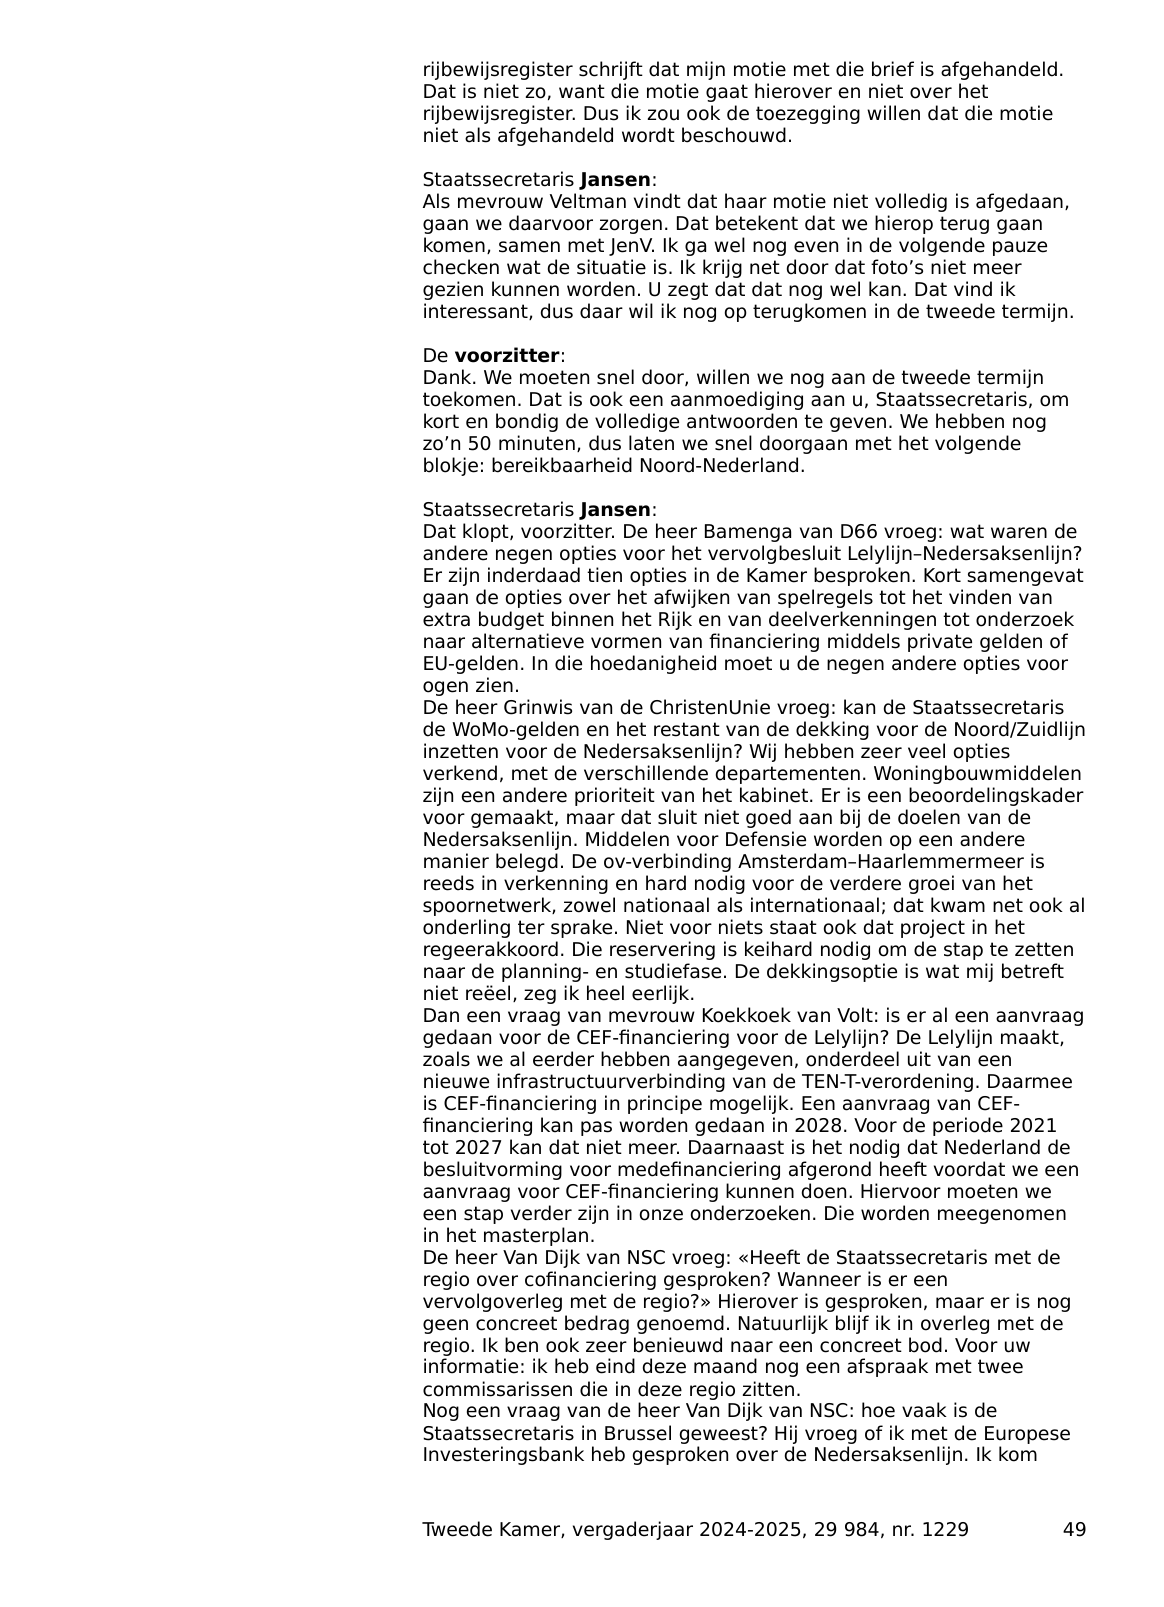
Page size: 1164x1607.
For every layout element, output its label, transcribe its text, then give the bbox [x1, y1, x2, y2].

text De heer Grinwis van de ChristenUnie vroeg: kan de Staatssecretaris de WoMo-gelden en het restant van de dekking voor de Noord/Zuidlijn inzetten voor de Nedersaksenlijn? Wij hebben zeer veel opties verkend, met de verschillende departementen. Woningbouwmiddelen zijn een andere prioriteit van het kabinet. Er is een beoordelingskader voor gemaakt, maar dat sluit niet goed aan bij de doelen van de Nedersaksenlijn. Middelen voor Defensie worden op een andere manier belegd. De ov-verbinding Amsterdam–Haarlemmermeer is reeds in verkenning en hard nodig voor de verdere groei van het spoornetwerk, zowel nationaal als internationaal; dat kwam net ook al onderling ter sprake. Niet voor niets staat ook dat project in het regeerakkoord. Die reservering is keihard nodig om de stap te zetten naar de planning- en studiefase. De dekkingsoptie is wat mij betreft niet reëel, zeg ik heel eerlijk. [422, 697, 1087, 1005]
text Als mevrouw Veltman vindt dat haar motie niet volledig is afgedaan, gaan we daarvoor zorgen. Dat betekent dat we hierop terug gaan komen, samen met JenV. Ik ga wel nog even in de volgende pauze checken wat de situatie is. Ik krijg net door dat foto’s niet meer gezien kunnen worden. U zegt dat dat nog wel kan. Dat vind ik interessant, dus daar wil ik nog op terugkomen in de tweede termijn. [422, 191, 1087, 323]
text Staatssecretaris Jansen: [422, 499, 1087, 521]
text De voorzitter: [422, 345, 1087, 367]
text Dat klopt, voorzitter. De heer Bamenga van D66 vroeg: wat waren de andere negen opties voor het vervolgbesluit Lelylijn–Nedersaksenlijn? Er zijn inderdaad tien opties in de Kamer besproken. Kort samengevat gaan de opties over het afwijken van spelregels tot het vinden van extra budget binnen het Rijk en van deelverkenningen tot onderzoek naar alternatieve vormen van financiering middels private gelden of EU-gelden. In die hoedanigheid moet u de negen andere opties voor ogen zien. [422, 521, 1087, 697]
text De heer Van Dijk van NSC vroeg: «Heeft de Staatssecretaris met de regio over cofinanciering gesproken? Wanneer is er een vervolgoverleg met de regio?» Hierover is gesproken, maar er is nog geen concreet bedrag genoemd. Natuurlijk blijf ik in overleg met de regio. Ik ben ook zeer benieuwd naar een concreet bod. Voor uw informatie: ik heb eind deze maand nog een afspraak met twee commissarissen die in deze regio zitten. [422, 1247, 1087, 1400]
text Dank. We moeten snel door, willen we nog aan de tweede termijn toekomen. Dat is ook een aanmoediging aan u, Staatssecretaris, om kort en bondig de volledige antwoorden te geven. We hebben nog zo’n 50 minuten, dus laten we snel doorgaan met het volgende blokje: bereikbaarheid Noord-Nederland. [422, 367, 1087, 477]
text rijbewijsregister schrijft dat mijn motie met die brief is afgehandeld. Dat is niet zo, want die motie gaat hierover en niet over het rijbewijsregister. Dus ik zou ook de toezegging willen dat die motie niet als afgehandeld wordt beschouwd. [422, 59, 1087, 147]
text Dan een vraag van mevrouw Koekkoek van Volt: is er al een aanvraag gedaan voor de CEF-financiering voor de Lelylijn? De Lelylijn maakt, zoals we al eerder hebben aangegeven, onderdeel uit van een nieuwe infrastructuurverbinding van de TEN-T-verordening. Daarmee is CEF-financiering in principe mogelijk. Een aanvraag van CEF-financiering kan pas worden gedaan in 2028. Voor de periode 2021 tot 2027 kan dat niet meer. Daarnaast is het nodig dat Nederland de besluitvorming voor medefinanciering afgerond heeft voordat we een aanvraag voor CEF-financiering kunnen doen. Hiervoor moeten we een stap verder zijn in onze onderzoeken. Die worden meegenomen in het masterplan. [422, 1005, 1087, 1247]
text Staatssecretaris Jansen: [422, 169, 1087, 191]
text Nog een vraag van de heer Van Dijk van NSC: hoe vaak is de Staatssecretaris in Brussel geweest? Hij vroeg of ik met de Europese Investeringsbank heb gesproken over de Nedersaksenlijn. Ik kom [422, 1400, 1087, 1466]
